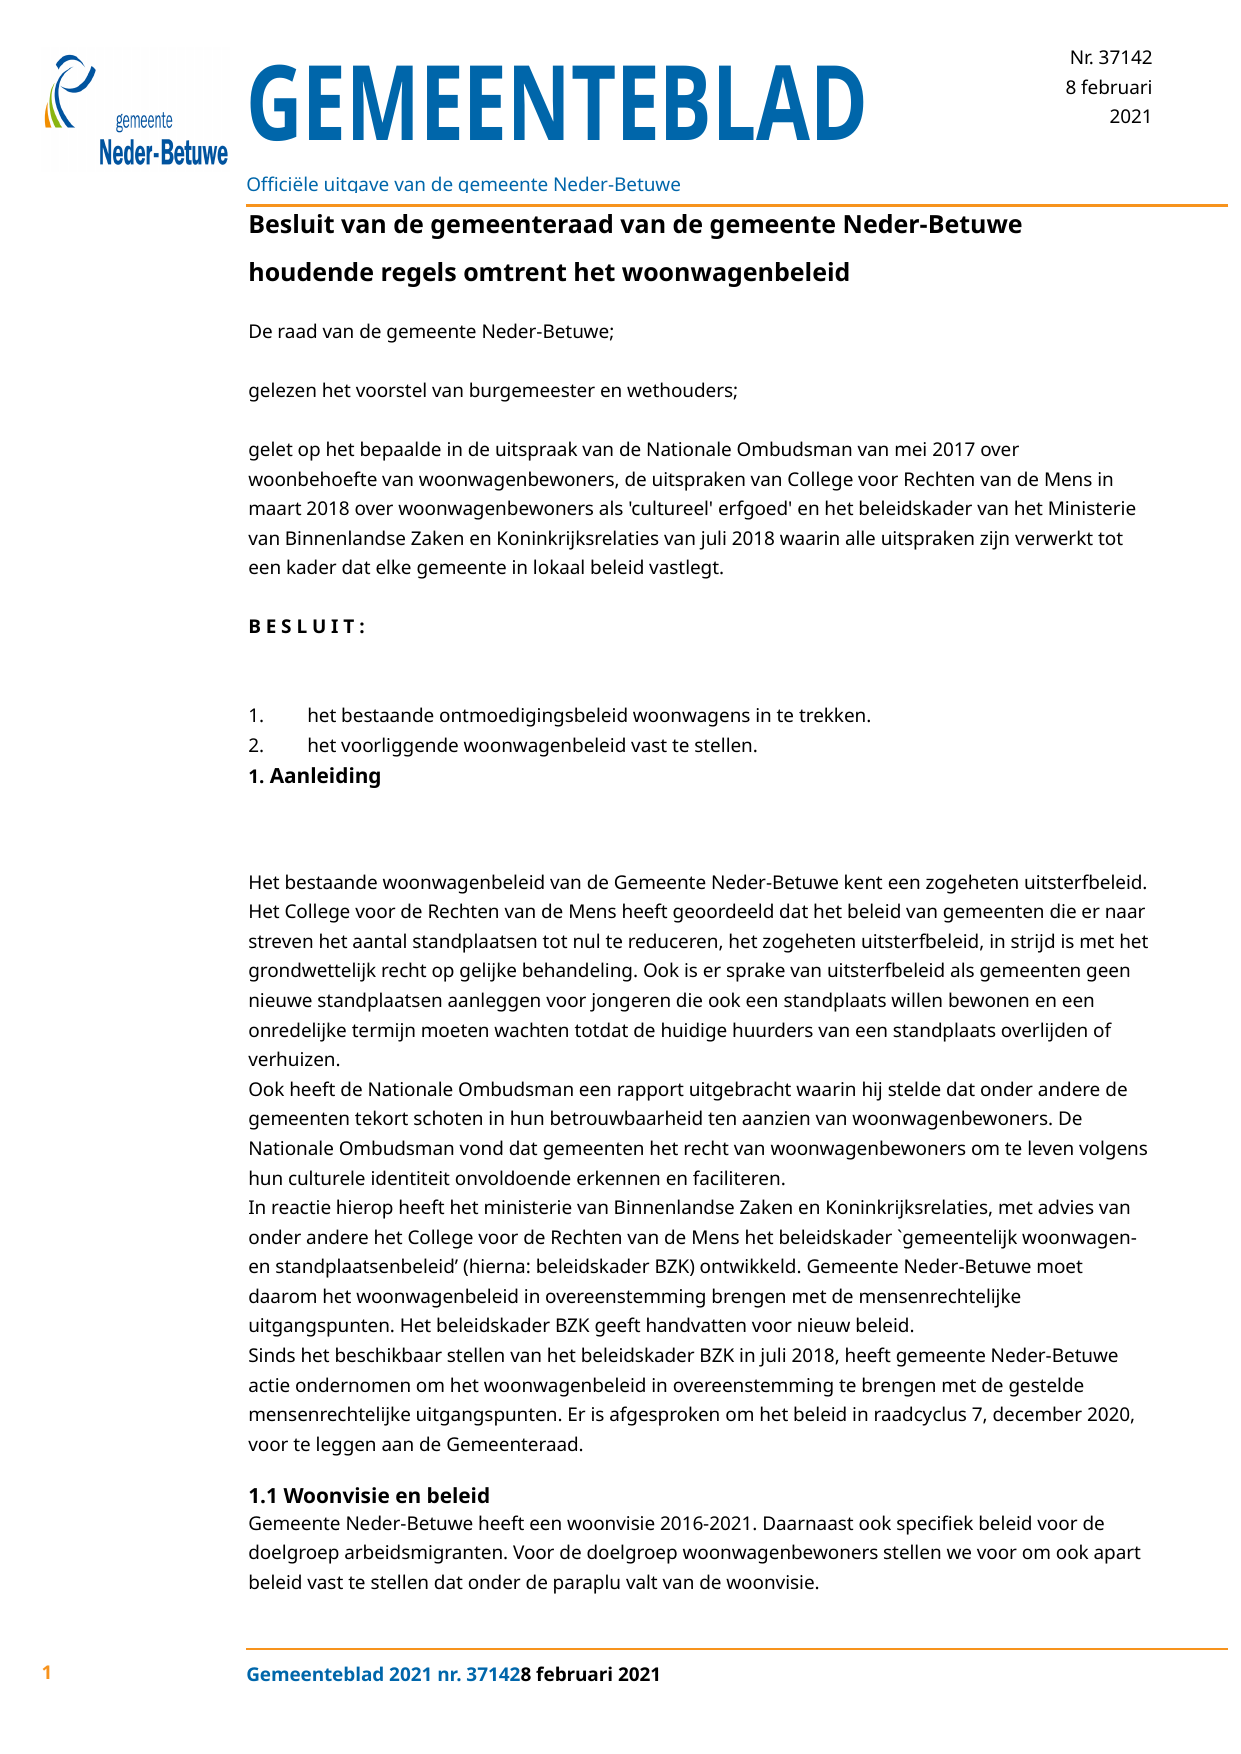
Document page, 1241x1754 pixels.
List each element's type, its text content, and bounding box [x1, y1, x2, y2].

text Het bestaande woonwagenbeleid van de Gemeente Neder-Betuwe kent een zogeheten uitsterfbeleid. Het College voor de Rechten van de Mens heeft geoordeeld dat het beleid van gemeenten die er naar streven het aantal standplaatsen tot nul te reduceren, het zogeheten uitsterfbeleid, in strijd is met het grondwettelijk recht op gelijke behandeling. Ook is er sprake van uitsterfbeleid als gemeenten geen nieuwe standplaatsen aanleggen voor jongeren die ook een standplaats willen bewonen en een onredelijke termijn moeten wachten totdat de huidige huurders van een standplaats overlijden of verhuizen. [248, 869, 1152, 1072]
text 1. Aanleiding [248, 762, 1152, 790]
text gelet op het bepaalde in de uitspraak van de Nationale Ombudsman van mei 2017 over woonbehoefte van woonwagenbewoners, de uitspraken van College voor Rechten van de Mens in maart 2018 over woonwagenbewoners als 'cultureel' erfgoed' en het beleidskader van het Ministerie van Binnenlandse Zaken en Koninkrijksrelaties van juli 2018 waarin alle uitspraken zijn verwerkt tot een kader dat elke gemeente in lokaal beleid vastlegt. [248, 436, 1152, 580]
text gelezen het voorstel van burgemeester en wethouders; [248, 377, 1152, 403]
text Besluit van de gemeenteraad van de gemeente Neder-Betuwe houdende regels omtrent het woonwagenbeleid [248, 207, 1152, 288]
list het voorliggende woonwagenbeleid vast te stellen. [248, 732, 1152, 758]
text 1.1 Woonvisie en beleid [248, 1481, 1152, 1510]
text B E S L U I T : [248, 614, 1152, 639]
text Gemeente Neder-Betuwe heeft een woonvisie 2016-2021. Daarnaast ook specifiek beleid voor de doelgroep arbeidsmigranten. Voor de doelgroep woonwagenbewoners stellen we voor om ook apart beleid vast te stellen dat onder de paraplu valt van de woonvisie. [248, 1510, 1152, 1595]
text Ook heeft de Nationale Ombudsman een rapport uitgebracht waarin hij stelde dat onder andere de gemeenten tekort schoten in hun betrouwbaarheid ten aanzien van woonwagenbewoners. De Nationale Ombudsman vond dat gemeenten het recht van woonwagenbewoners om te leven volgens hun culturele identiteit onvoldoende erkennen en faciliteren. [248, 1076, 1152, 1191]
list het bestaande ontmoedigingsbeleid woonwagens in te trekken. [248, 702, 1152, 728]
text In reactie hierop heeft het ministerie van Binnenlandse Zaken en Koninkrijksrelaties, met advies van onder andere het College voor de Rechten van de Mens het beleidskader `gemeentelijk woonwagen- en standplaatsenbeleid’ (hierna: beleidskader BZK) ontwikkeld. Gemeente Neder-Betuwe moet daarom het woonwagenbeleid in overeenstemming brengen met de mensenrechtelijke uitgangspunten. Het beleidskader BZK geeft handvatten voor nieuw beleid. [248, 1194, 1152, 1338]
text De raad van de gemeente Neder-Betuwe; [248, 318, 1152, 344]
text Sinds het beschikbaar stellen van het beleidskader BZK in juli 2018, heeft gemeente Neder-Betuwe actie ondernomen om het woonwagenbeleid in overeenstemming te brengen met de gestelde mensenrechtelijke uitgangspunten. Er is afgesproken om het beleid in raadcyclus 7, december 2020, voor te leggen aan de Gemeenteraad. [248, 1342, 1152, 1457]
picture [41, 47, 231, 172]
